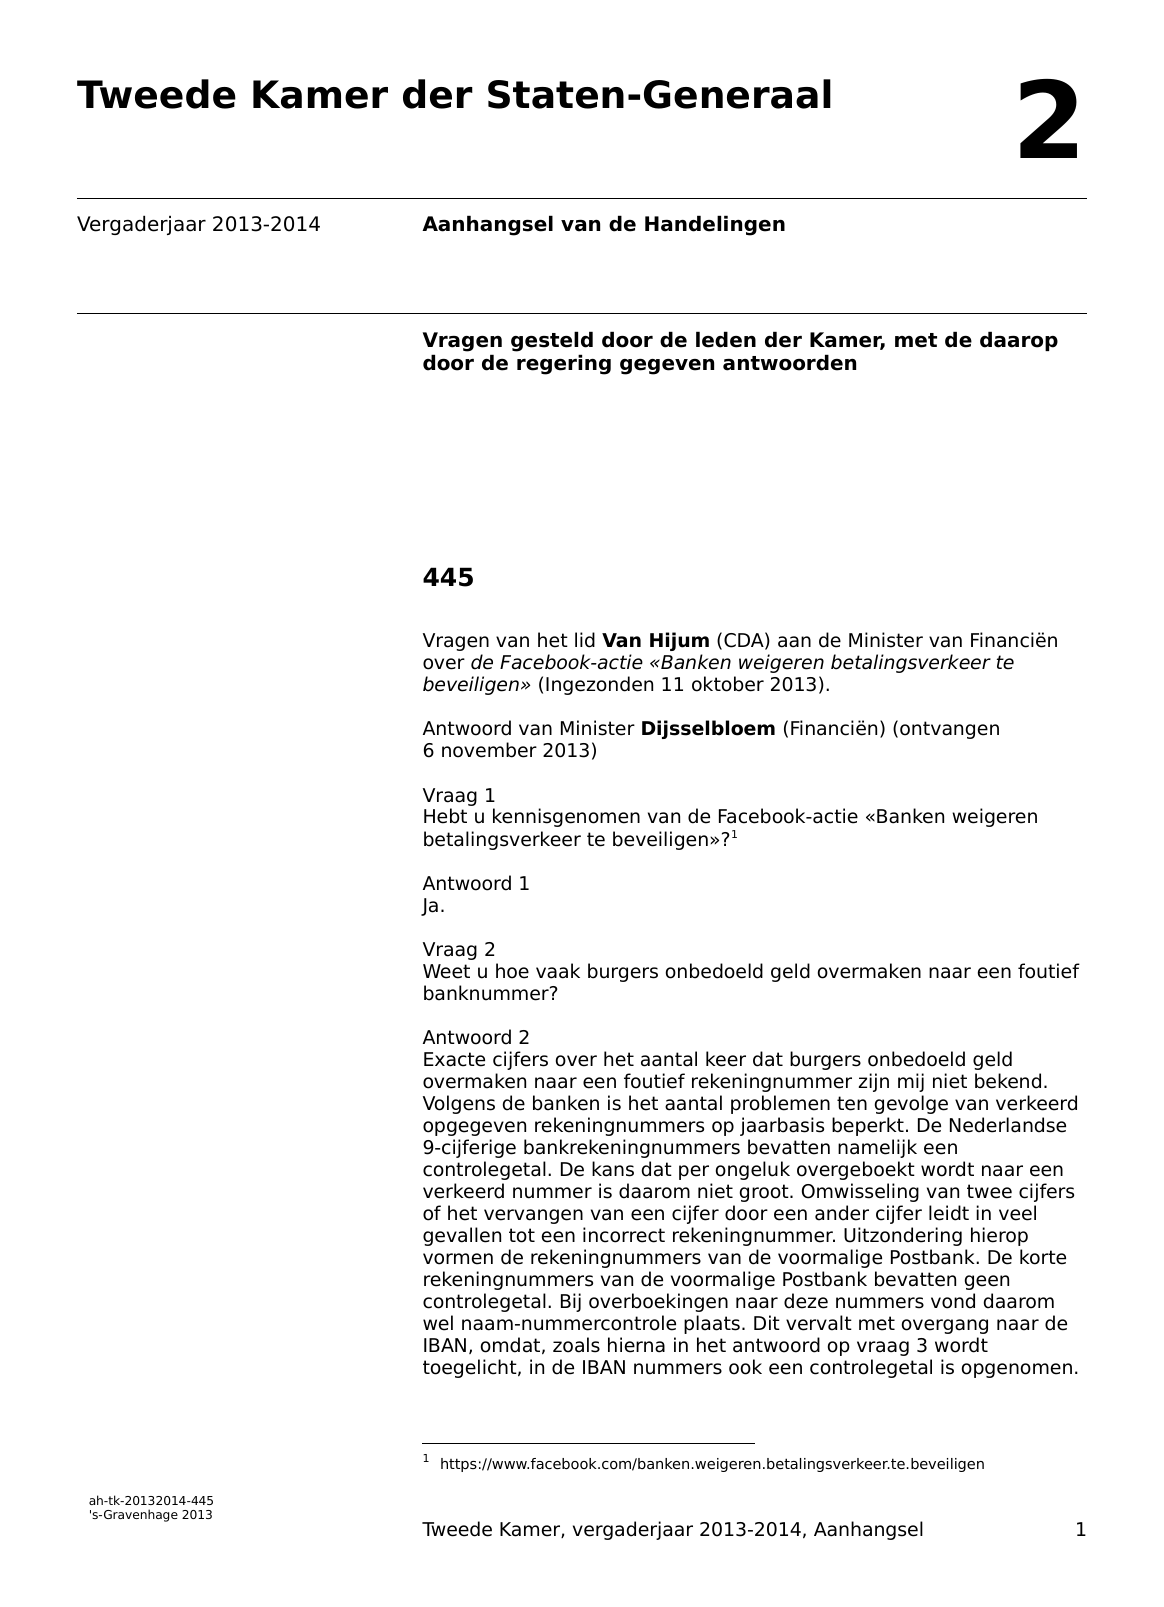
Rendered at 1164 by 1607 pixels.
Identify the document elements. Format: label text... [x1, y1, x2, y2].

text Antwoord van Minister Dijsselbloem (Financiën) (ontvangen 6 november 2013) [422, 718, 1087, 762]
text ah-tk-20132014-445 [88, 1494, 323, 1508]
text Ja. [422, 894, 1087, 917]
text Weet u hoe vaak burgers onbedoeld geld overmaken naar een foutief banknummer? [422, 961, 1087, 1005]
text Antwoord 2 [422, 1027, 1087, 1049]
text Vraag 1 [422, 784, 1087, 806]
text Antwoord 1 [422, 873, 1087, 894]
table_cell Vergaderjaar 2013-2014 [77, 199, 422, 313]
text Hebt u kennisgenomen van de Facebook-actie «Banken weigeren betalingsverkeer te beveiligen»? [422, 806, 1087, 850]
table_cell Aanhangsel van de Handelingen [422, 199, 1087, 313]
text 's-Gravenhage 2013 [88, 1508, 323, 1522]
text Exacte cijfers over het aantal keer dat burgers onbedoeld geld overmaken naar een foutief rekeningnummer zijn mij niet bekend. Volgens de banken is het aantal problemen ten gevolge van verkeerd opgegeven rekeningnummers op jaarbasis beperkt. De Nederlandse 9-cijferige bankrekeningnummers bevatten namelijk een controlegetal. De kans dat per ongeluk overgeboekt wordt naar een verkeerd nummer is daarom niet groot. Omwisseling van twee cijfers of het vervangen van een cijfer door een ander cijfer leidt in veel gevallen tot een incorrect rekeningnummer. Uitzondering hierop vormen de rekeningnummers van de voormalige Postbank. De korte rekeningnummers van de voormalige Postbank bevatten geen controlegetal. Bij overboekingen naar deze nummers vond daarom wel naam-nummercontrole plaats. Dit vervalt met overgang naar de IBAN, omdat, zoals hierna in het antwoord op vraag 3 wordt toegelicht, in de IBAN nummers ook een controlegetal is opgenomen. [422, 1049, 1087, 1378]
table_header 2 [886, 59, 1087, 198]
table_header Tweede Kamer der Staten-Generaal [77, 59, 886, 198]
table_cell Vragen gesteld door de leden der Kamer, met de daarop door de regering gegeven antwoorden [422, 314, 1087, 375]
text Vragen van het lid Van Hijum (CDA) aan de Minister van Financiën over de Facebook-actie «Banken weigeren betalingsverkeer te beveiligen» (Ingezonden 11 oktober 2013). [422, 630, 1087, 696]
table_cell [77, 314, 422, 375]
text https://www.facebook.com/banken.weigeren.betalingsverkeer.te.beveiligen [422, 1452, 1087, 1474]
text Vraag 2 [422, 939, 1087, 961]
text 445 [422, 563, 1087, 592]
